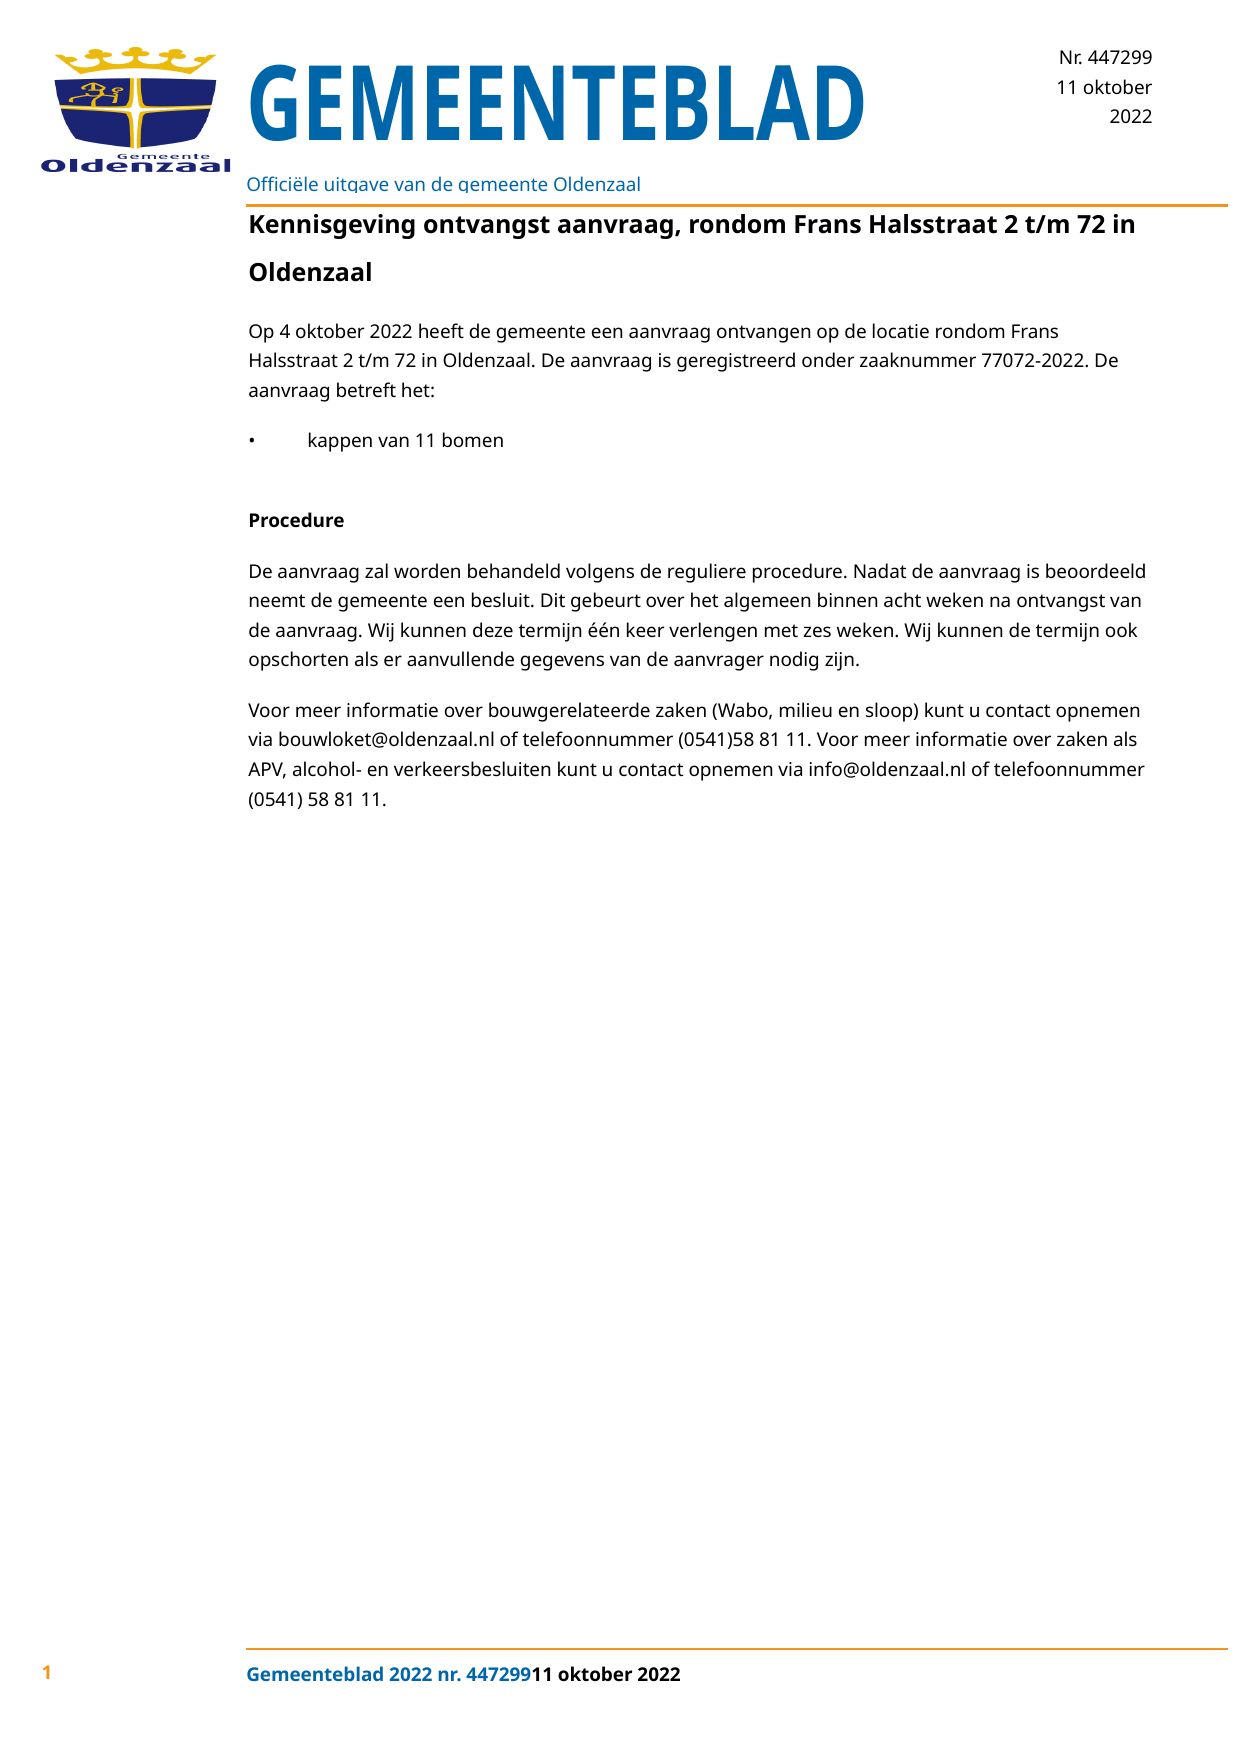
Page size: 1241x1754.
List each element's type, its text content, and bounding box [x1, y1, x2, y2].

text Op 4 oktober 2022 heeft de gemeente een aanvraag ontvangen op de locatie rondom Frans Halsstraat 2 t/m 72 in Oldenzaal. De aanvraag is geregistreerd onder zaaknummer 77072-2022. De aanvraag betreft het: [248, 318, 1152, 403]
text Procedure [248, 507, 1152, 533]
list kappen van 11 bomen [248, 427, 1152, 453]
text Voor meer informatie over bouwgerelateerde zaken (Wabo, milieu en sloop) kunt u contact opnemen via bouwloket@oldenzaal.nl of telefoonnummer (0541)58 81 11. Voor meer informatie over zaken als APV, alcohol- en verkeersbesluiten kunt u contact opnemen via info@oldenzaal.nl of telefoonnummer (0541) 58 81 11. [248, 697, 1152, 812]
picture [41, 47, 231, 172]
text De aanvraag zal worden behandeld volgens de reguliere procedure. Nadat de aanvraag is beoordeeld neemt de gemeente een besluit. Dit gebeurt over het algemeen binnen acht weken na ontvangst van de aanvraag. Wij kunnen deze termijn één keer verlengen met zes weken. Wij kunnen de termijn ook opschorten als er aanvullende gegevens van de aanvrager nodig zijn. [248, 558, 1152, 672]
text Kennisgeving ontvangst aanvraag, rondom Frans Halsstraat 2 t/m 72 in Oldenzaal [248, 207, 1152, 288]
